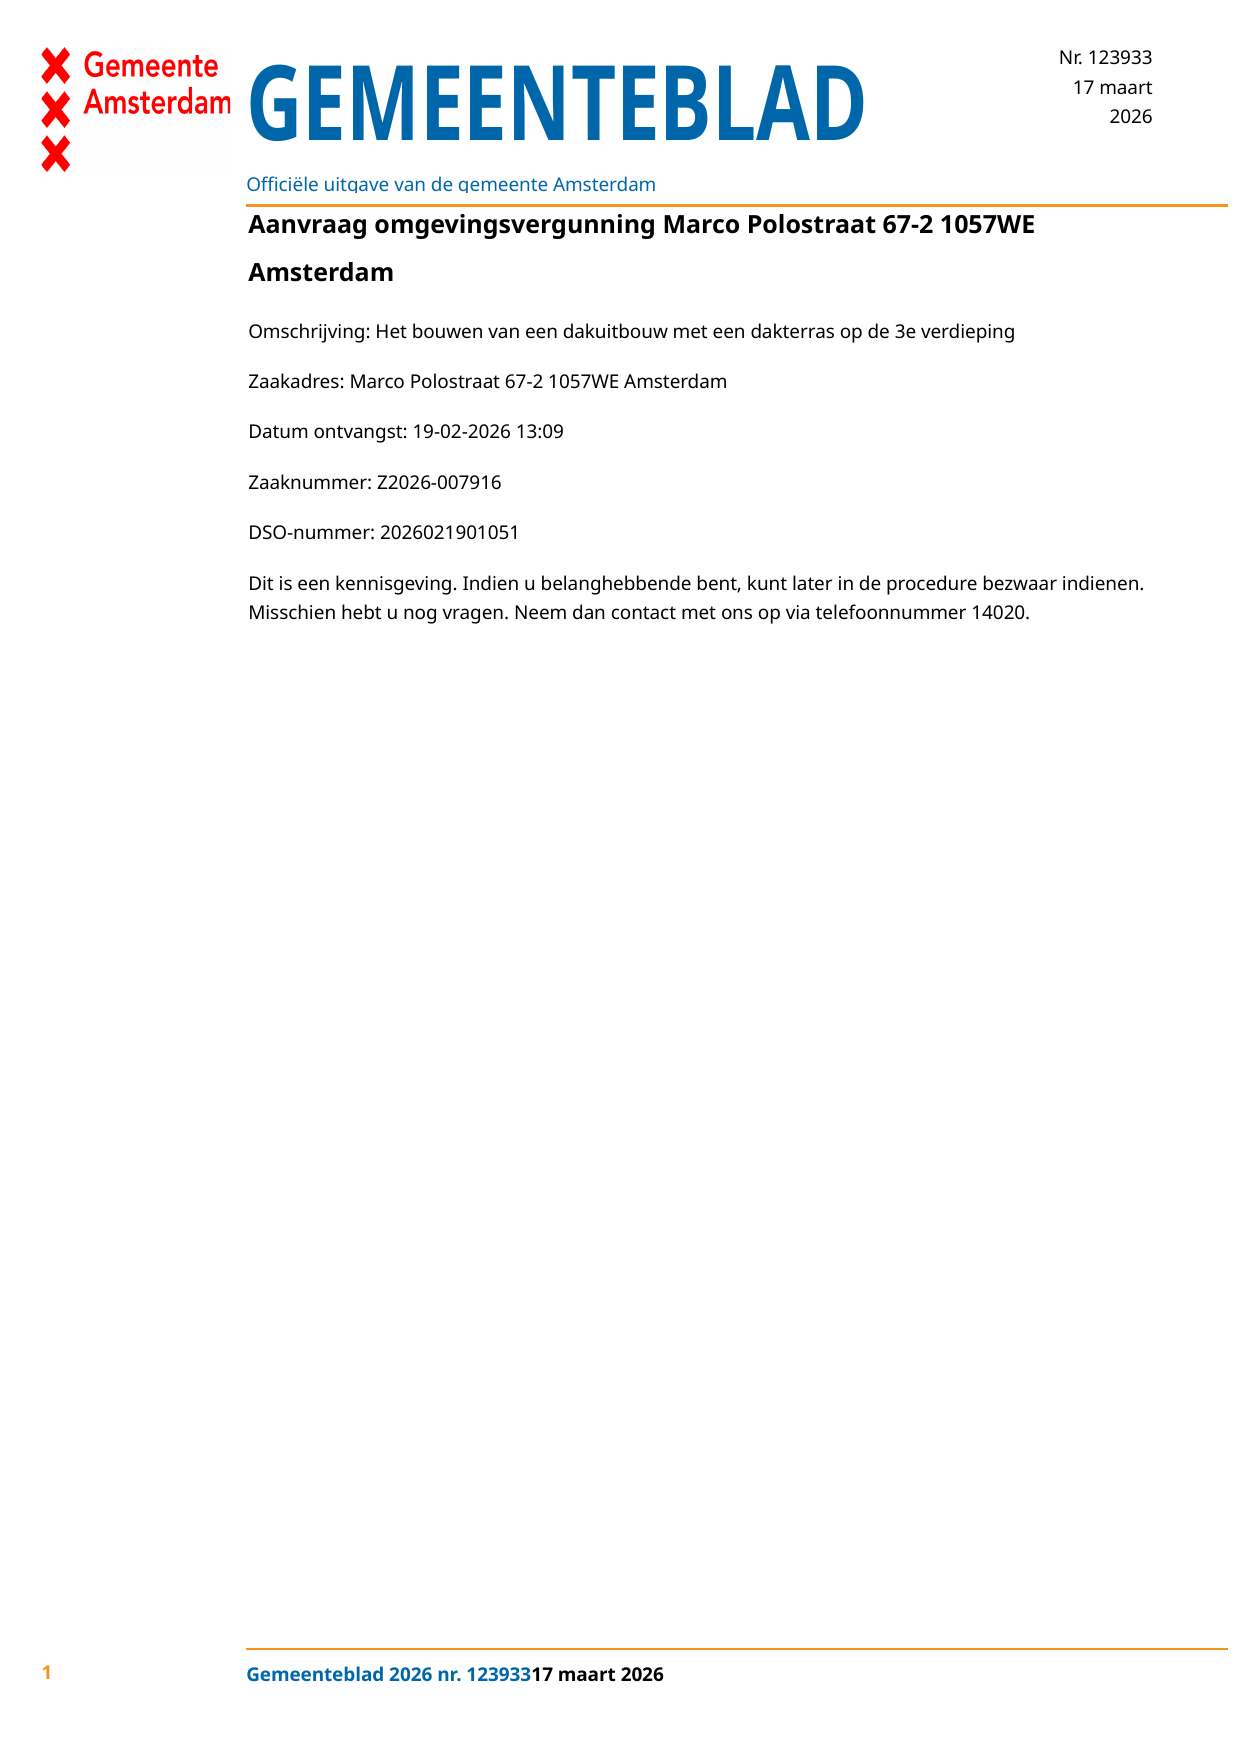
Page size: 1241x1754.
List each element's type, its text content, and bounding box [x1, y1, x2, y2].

text Aanvraag omgevingsvergunning Marco Polostraat 67-2 1057WE Amsterdam [248, 207, 1152, 288]
text Omschrijving: Het bouwen van een dakuitbouw met een dakterras op de 3e verdieping [248, 318, 1152, 344]
picture [41, 47, 231, 172]
text Dit is een kennisgeving. Indien u belanghebbende bent, kunt later in de procedure bezwaar indienen. Misschien hebt u nog vragen. Neem dan contact met ons op via telefoonnummer 14020. [248, 570, 1152, 625]
text Zaakadres: Marco Polostraat 67-2 1057WE Amsterdam [248, 368, 1152, 394]
text Datum ontvangst: 19-02-2026 13:09 [248, 419, 1152, 444]
text Zaaknummer: Z2026-007916 [248, 469, 1152, 495]
text DSO-nummer: 2026021901051 [248, 519, 1152, 545]
